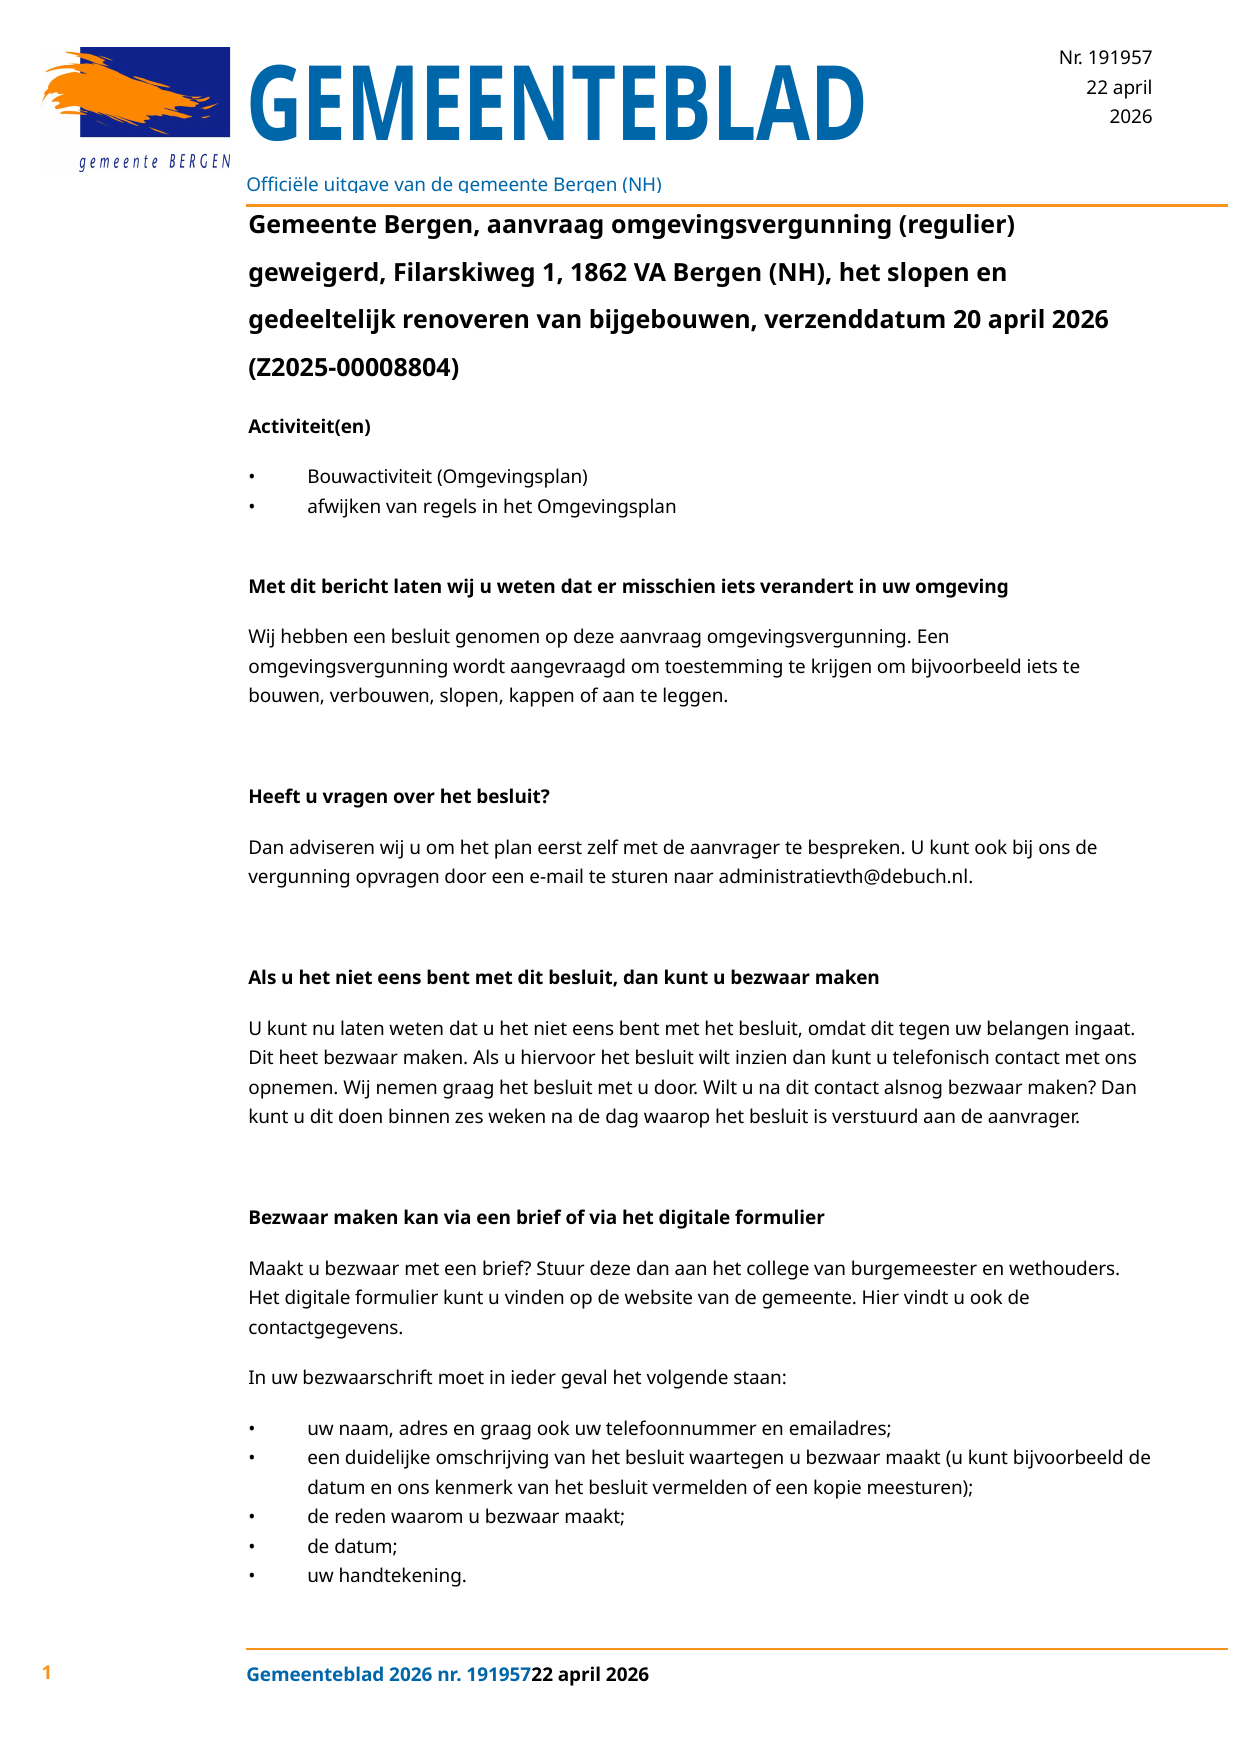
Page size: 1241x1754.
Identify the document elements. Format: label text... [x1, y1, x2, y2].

list uw naam, adres en graag ook uw telefoonnummer en emailadres; [248, 1415, 1152, 1441]
list afwijken van regels in het Omgevingsplan [248, 493, 1152, 519]
text Met dit bericht laten wij u weten dat er misschien iets verandert in uw omgeving [248, 573, 1152, 599]
text Dan adviseren wij u om het plan eerst zelf met de aanvrager te bespreken. U kunt ook bij ons de vergunning opvragen door een e-mail te sturen naar administratievth@debuch.nl. [248, 834, 1152, 889]
list de reden waarom u bezwaar maakt; [248, 1503, 1152, 1529]
text Gemeente Bergen, aanvraag omgevingsvergunning (regulier) geweigerd, Filarskiweg 1, 1862 VA Bergen (NH), het slopen en gedeeltelijk renoveren van bijgebouwen, verzenddatum 20 april 2026 (Z2025-00008804) [248, 207, 1152, 384]
text U kunt nu laten weten dat u het niet eens bent met het besluit, omdat dit tegen uw belangen ingaat. Dit heet bezwaar maken. Als u hiervoor het besluit wilt inzien dan kunt u telefonisch contact met ons opnemen. Wij nemen graag het besluit met u door. Wilt u na dit contact alsnog bezwaar maken? Dan kunt u dit doen binnen zes weken na de dag waarop het besluit is verstuurd aan de aanvrager. [248, 1015, 1152, 1129]
list een duidelijke omschrijving van het besluit waartegen u bezwaar maakt (u kunt bijvoorbeeld de datum en ons kenmerk van het besluit vermelden of een kopie meesturen); [248, 1444, 1152, 1500]
text Heeft u vragen over het besluit? [248, 783, 1152, 809]
text Maakt u bezwaar met een brief? Stuur deze dan aan het college van burgemeester en wethouders. Het digitale formulier kunt u vinden op de website van de gemeente. Hier vindt u ook de contactgegevens. [248, 1255, 1152, 1340]
list de datum; [248, 1533, 1152, 1559]
text In uw bezwaarschrift moet in ieder geval het volgende staan: [248, 1364, 1152, 1390]
list Bouwactiviteit (Omgevingsplan) [248, 463, 1152, 489]
text Bezwaar maken kan via een brief of via het digitale formulier [248, 1204, 1152, 1230]
text Als u het niet eens bent met dit besluit, dan kunt u bezwaar maken [248, 964, 1152, 990]
list uw handtekening. [248, 1563, 1152, 1588]
text Activiteit(en) [248, 413, 1152, 439]
text Wij hebben een besluit genomen op deze aanvraag omgevingsvergunning. Een omgevingsvergunning wordt aangevraagd om toestemming te krijgen om bijvoorbeeld iets te bouwen, verbouwen, slopen, kappen of aan te leggen. [248, 623, 1152, 708]
picture [41, 47, 231, 172]
